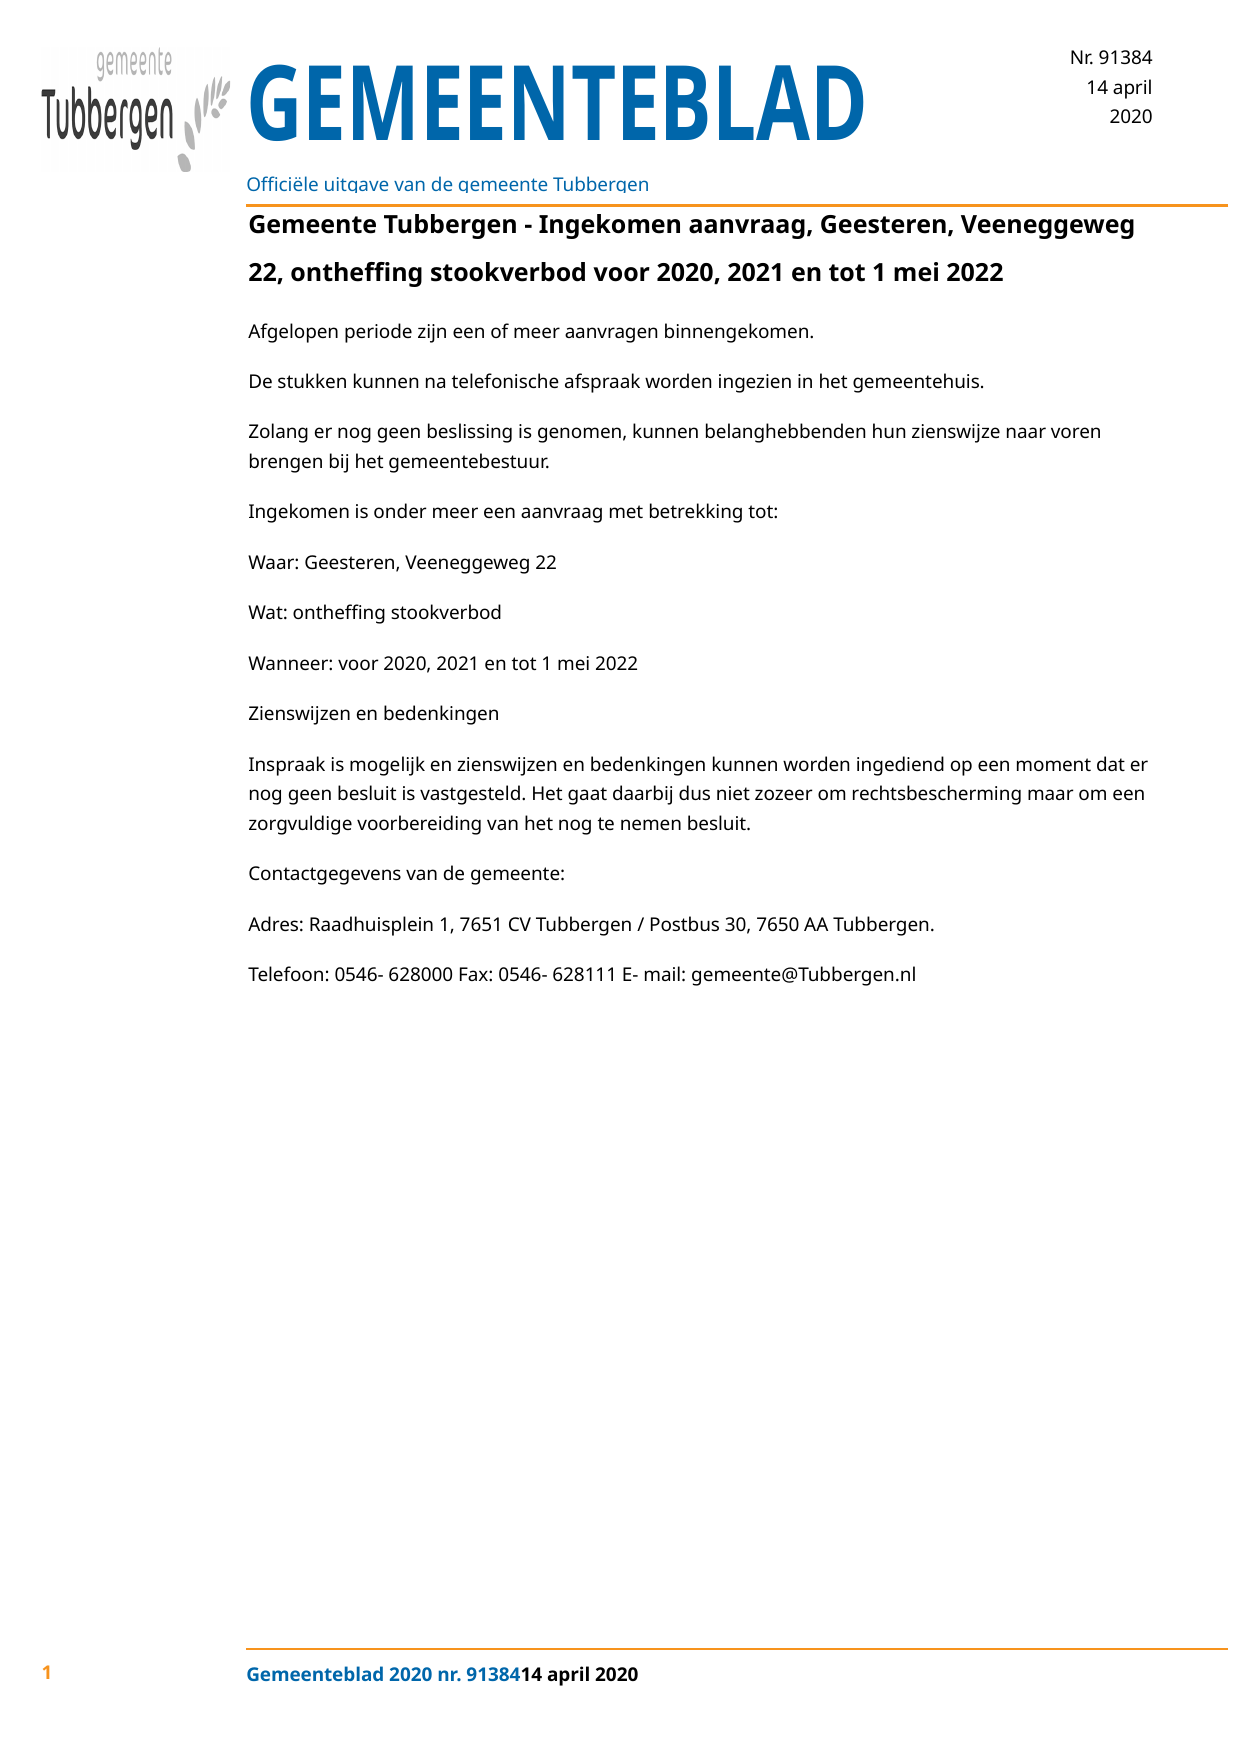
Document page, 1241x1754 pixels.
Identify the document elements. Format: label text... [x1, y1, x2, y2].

picture [41, 47, 231, 172]
text Contactgegevens van de gemeente: [248, 860, 1152, 886]
text Telefoon: 0546- 628000 Fax: 0546- 628111 E- mail: gemeente@Tubbergen.nl [248, 961, 1152, 987]
text Wanneer: voor 2020, 2021 en tot 1 mei 2022 [248, 650, 1152, 676]
text De stukken kunnen na telefonische afspraak worden ingezien in het gemeentehuis. [248, 368, 1152, 394]
text Zolang er nog geen beslissing is genomen, kunnen belanghebbenden hun zienswijze naar voren brengen bij het gemeentebestuur. [248, 419, 1152, 474]
text Afgelopen periode zijn een of meer aanvragen binnengekomen. [248, 318, 1152, 344]
text Adres: Raadhuisplein 1, 7651 CV Tubbergen / Postbus 30, 7650 AA Tubbergen. [248, 911, 1152, 937]
text Gemeente Tubbergen - Ingekomen aanvraag, Geesteren, Veeneggeweg 22, ontheffing stookverbod voor 2020, 2021 en tot 1 mei 2022 [248, 207, 1152, 288]
text Zienswijzen en bedenkingen [248, 700, 1152, 726]
text Waar: Geesteren, Veeneggeweg 22 [248, 549, 1152, 575]
text Wat: ontheffing stookverbod [248, 599, 1152, 625]
text Ingekomen is onder meer een aanvraag met betrekking tot: [248, 499, 1152, 524]
text Inspraak is mogelijk en zienswijzen en bedenkingen kunnen worden ingediend op een moment dat er nog geen besluit is vastgesteld. Het gaat daarbij dus niet zozeer om rechtsbescherming maar om een zorgvuldige voorbereiding van het nog te nemen besluit. [248, 751, 1152, 836]
